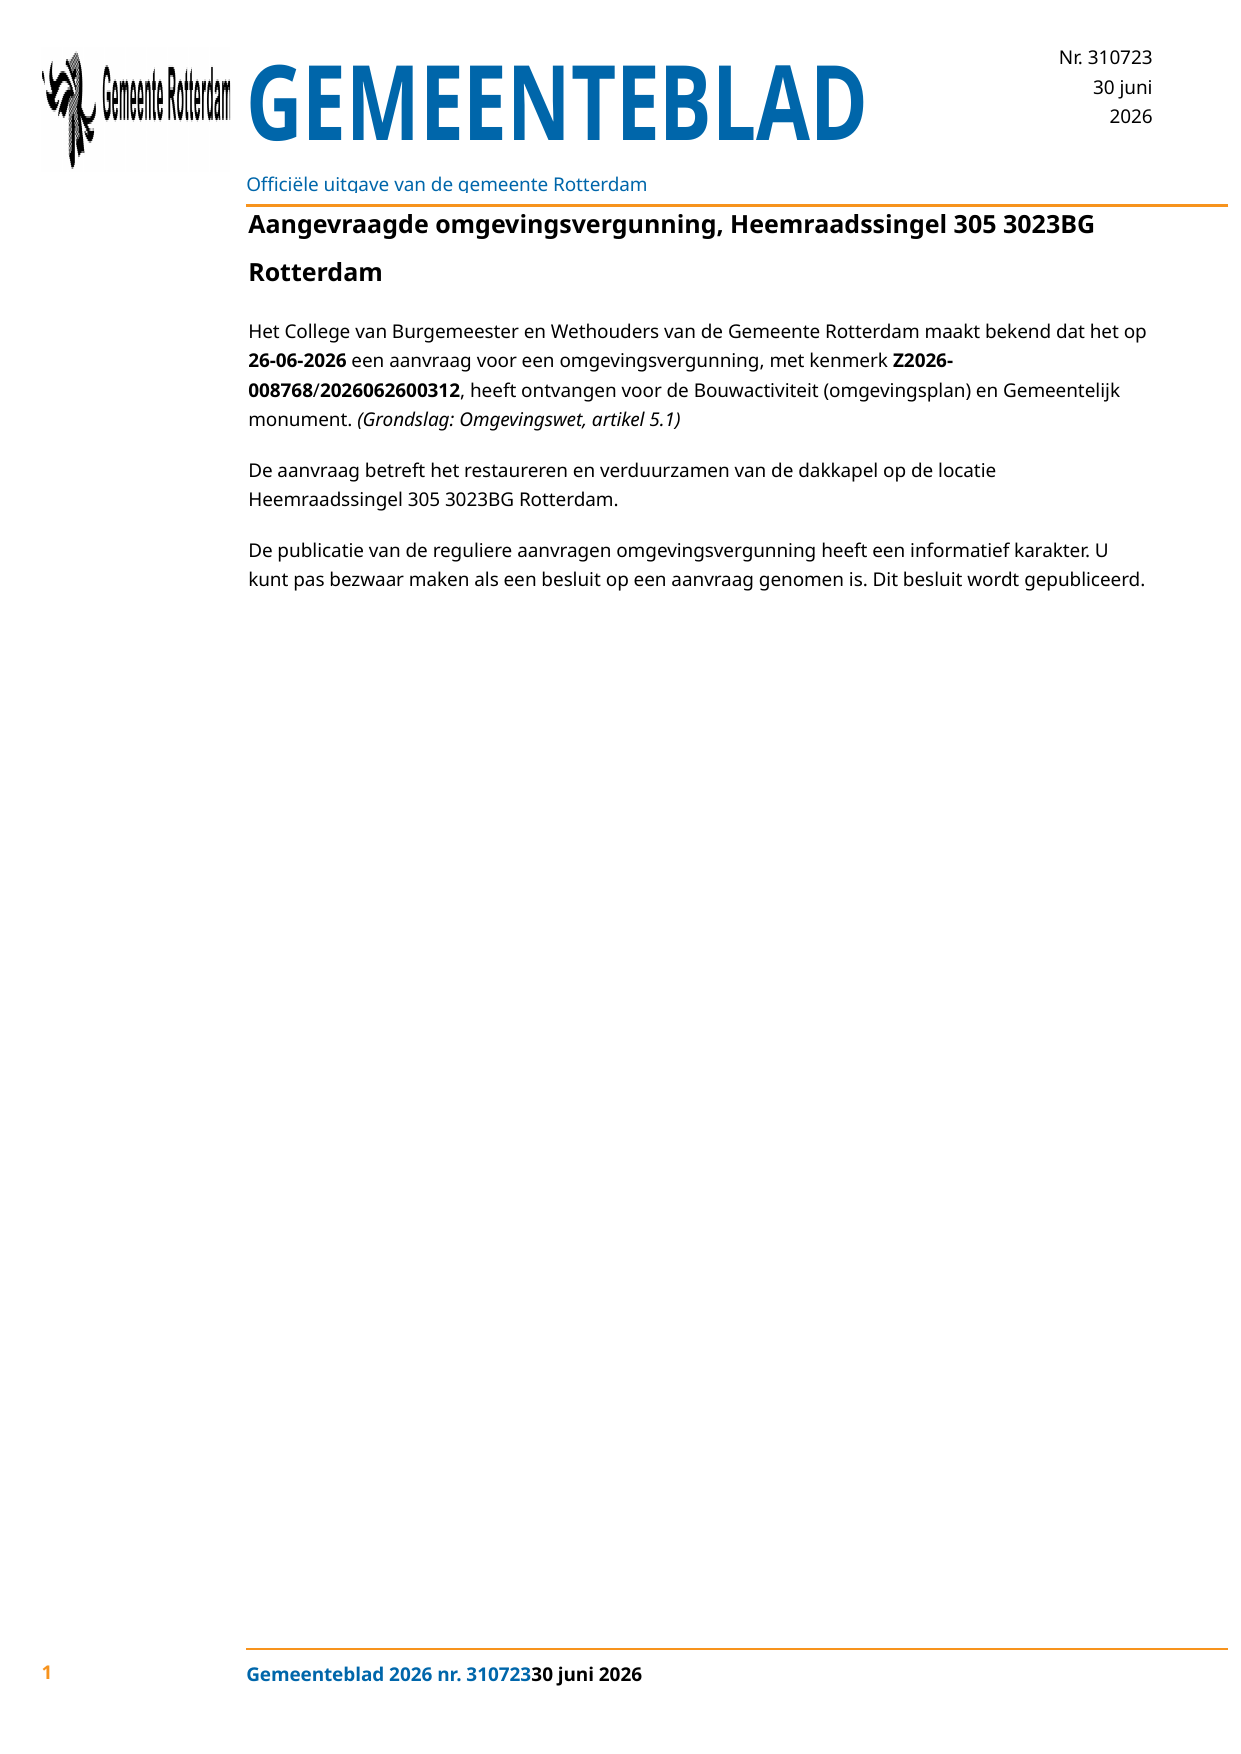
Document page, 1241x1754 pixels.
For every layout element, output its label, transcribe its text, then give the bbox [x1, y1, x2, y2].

text De publicatie van de reguliere aanvragen omgevingsvergunning heeft een informatief karakter. U kunt pas bezwaar maken als een besluit op een aanvraag genomen is. Dit besluit wordt gepubliceerd. [248, 537, 1152, 592]
picture [41, 47, 231, 172]
text Aangevraagde omgevingsvergunning, Heemraadssingel 305 3023BG Rotterdam [248, 207, 1152, 288]
text Het College van Burgemeester en Wethouders van de Gemeente Rotterdam maakt bekend dat het op 26-06-2026 een aanvraag voor een omgevingsvergunning, met kenmerk Z2026-008768/2026062600312, heeft ontvangen voor de Bouwactiviteit (omgevingsplan) en Gemeentelijk monument. (Grondslag: Omgevingswet, artikel 5.1) [248, 318, 1152, 432]
text De aanvraag betreft het restaureren en verduurzamen van de dakkapel op de locatie Heemraadssingel 305 3023BG Rotterdam. [248, 457, 1152, 512]
